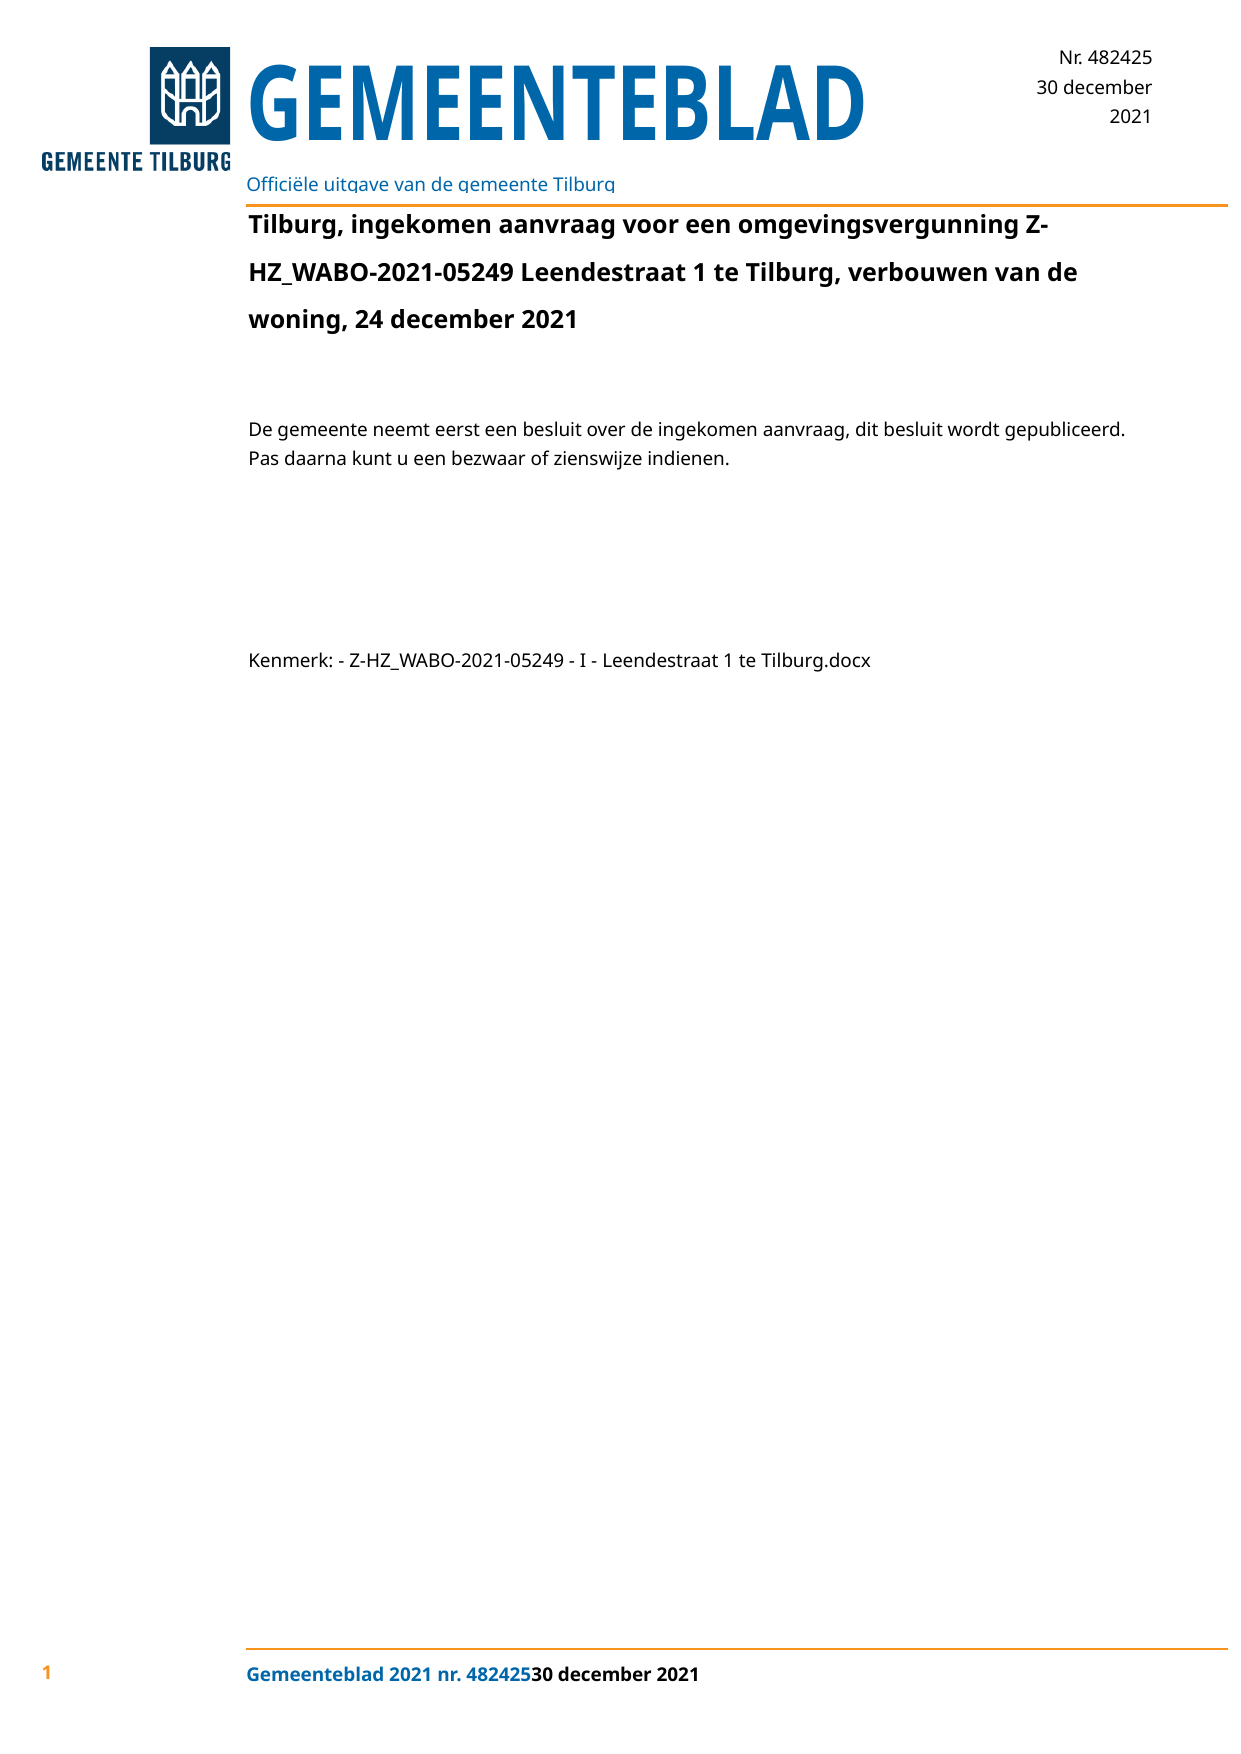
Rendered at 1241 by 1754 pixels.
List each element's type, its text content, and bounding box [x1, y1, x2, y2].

text Tilburg, ingekomen aanvraag voor een omgevingsvergunning Z-HZ_WABO-2021-05249 Leendestraat 1 te Tilburg, verbouwen van de woning, 24 december 2021 [248, 207, 1152, 336]
picture [41, 47, 231, 172]
text De gemeente neemt eerst een besluit over de ingekomen aanvraag, dit besluit wordt gepubliceerd. Pas daarna kunt u een bezwaar of zienswijze indienen. [248, 416, 1152, 471]
text Kenmerk: - Z-HZ_WABO-2021-05249 - I - Leendestraat 1 te Tilburg.docx [248, 647, 1152, 673]
